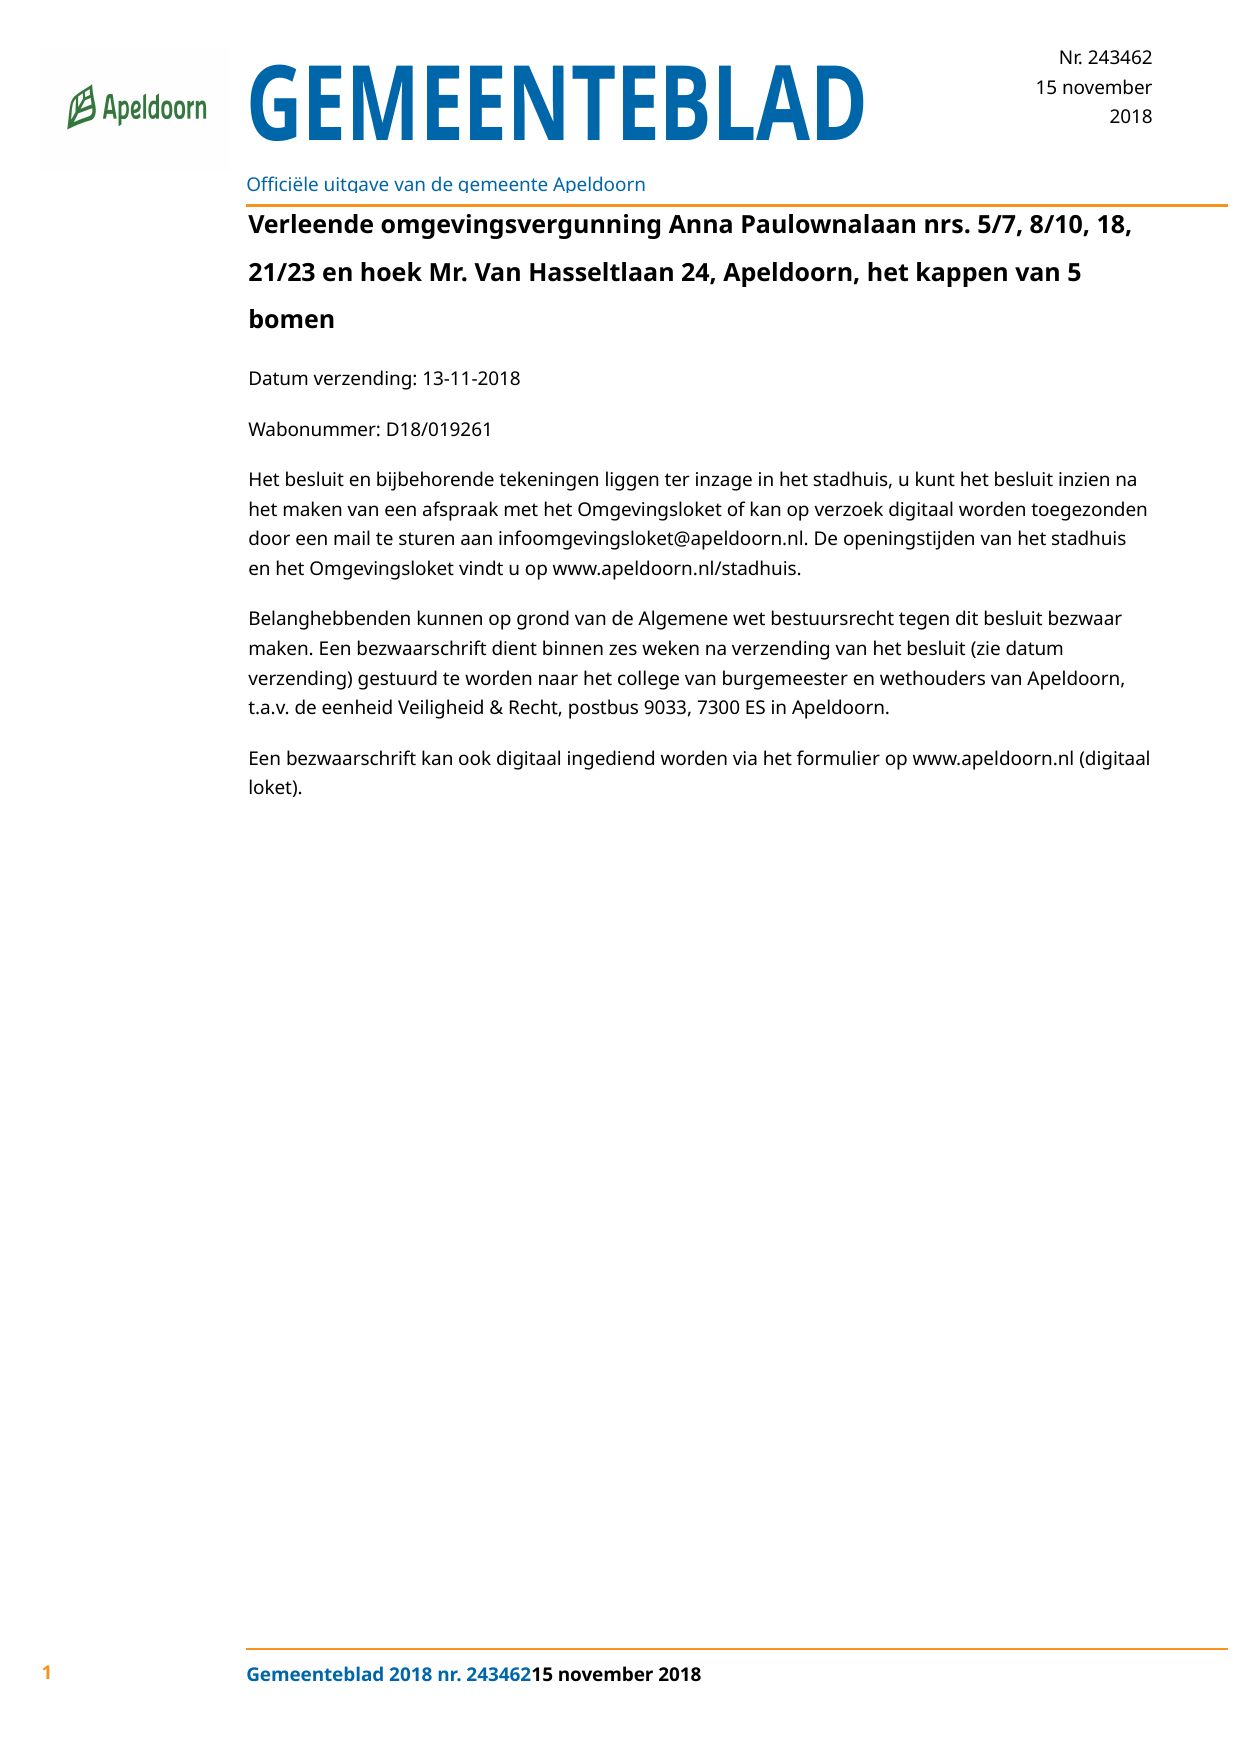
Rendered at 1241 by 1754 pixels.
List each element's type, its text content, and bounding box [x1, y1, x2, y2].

text Wabonummer: D18/019261 [248, 416, 1152, 442]
picture [41, 47, 231, 172]
text Belanghebbenden kunnen op grond van de Algemene wet bestuursrecht tegen dit besluit bezwaar maken. Een bezwaarschrift dient binnen zes weken na verzending van het besluit (zie datum verzending) gestuurd te worden naar het college van burgemeester en wethouders van Apeldoorn, t.a.v. de eenheid Veiligheid & Recht, postbus 9033, 7300 ES in Apeldoorn. [248, 606, 1152, 720]
text Verleende omgevingsvergunning Anna Paulownalaan nrs. 5/7, 8/10, 18, 21/23 en hoek Mr. Van Hasseltlaan 24, Apeldoorn, het kappen van 5 bomen [248, 207, 1152, 336]
text Datum verzending: 13-11-2018 [248, 366, 1152, 391]
text Het besluit en bijbehorende tekeningen liggen ter inzage in het stadhuis, u kunt het besluit inzien na het maken van een afspraak met het Omgevingsloket of kan op verzoek digitaal worden toegezonden door een mail te sturen aan infoomgevingsloket@apeldoorn.nl. De openingstijden van het stadhuis en het Omgevingsloket vindt u op www.apeldoorn.nl/stadhuis. [248, 466, 1152, 581]
text Een bezwaarschrift kan ook digitaal ingediend worden via het formulier op www.apeldoorn.nl (digitaal loket). [248, 745, 1152, 800]
